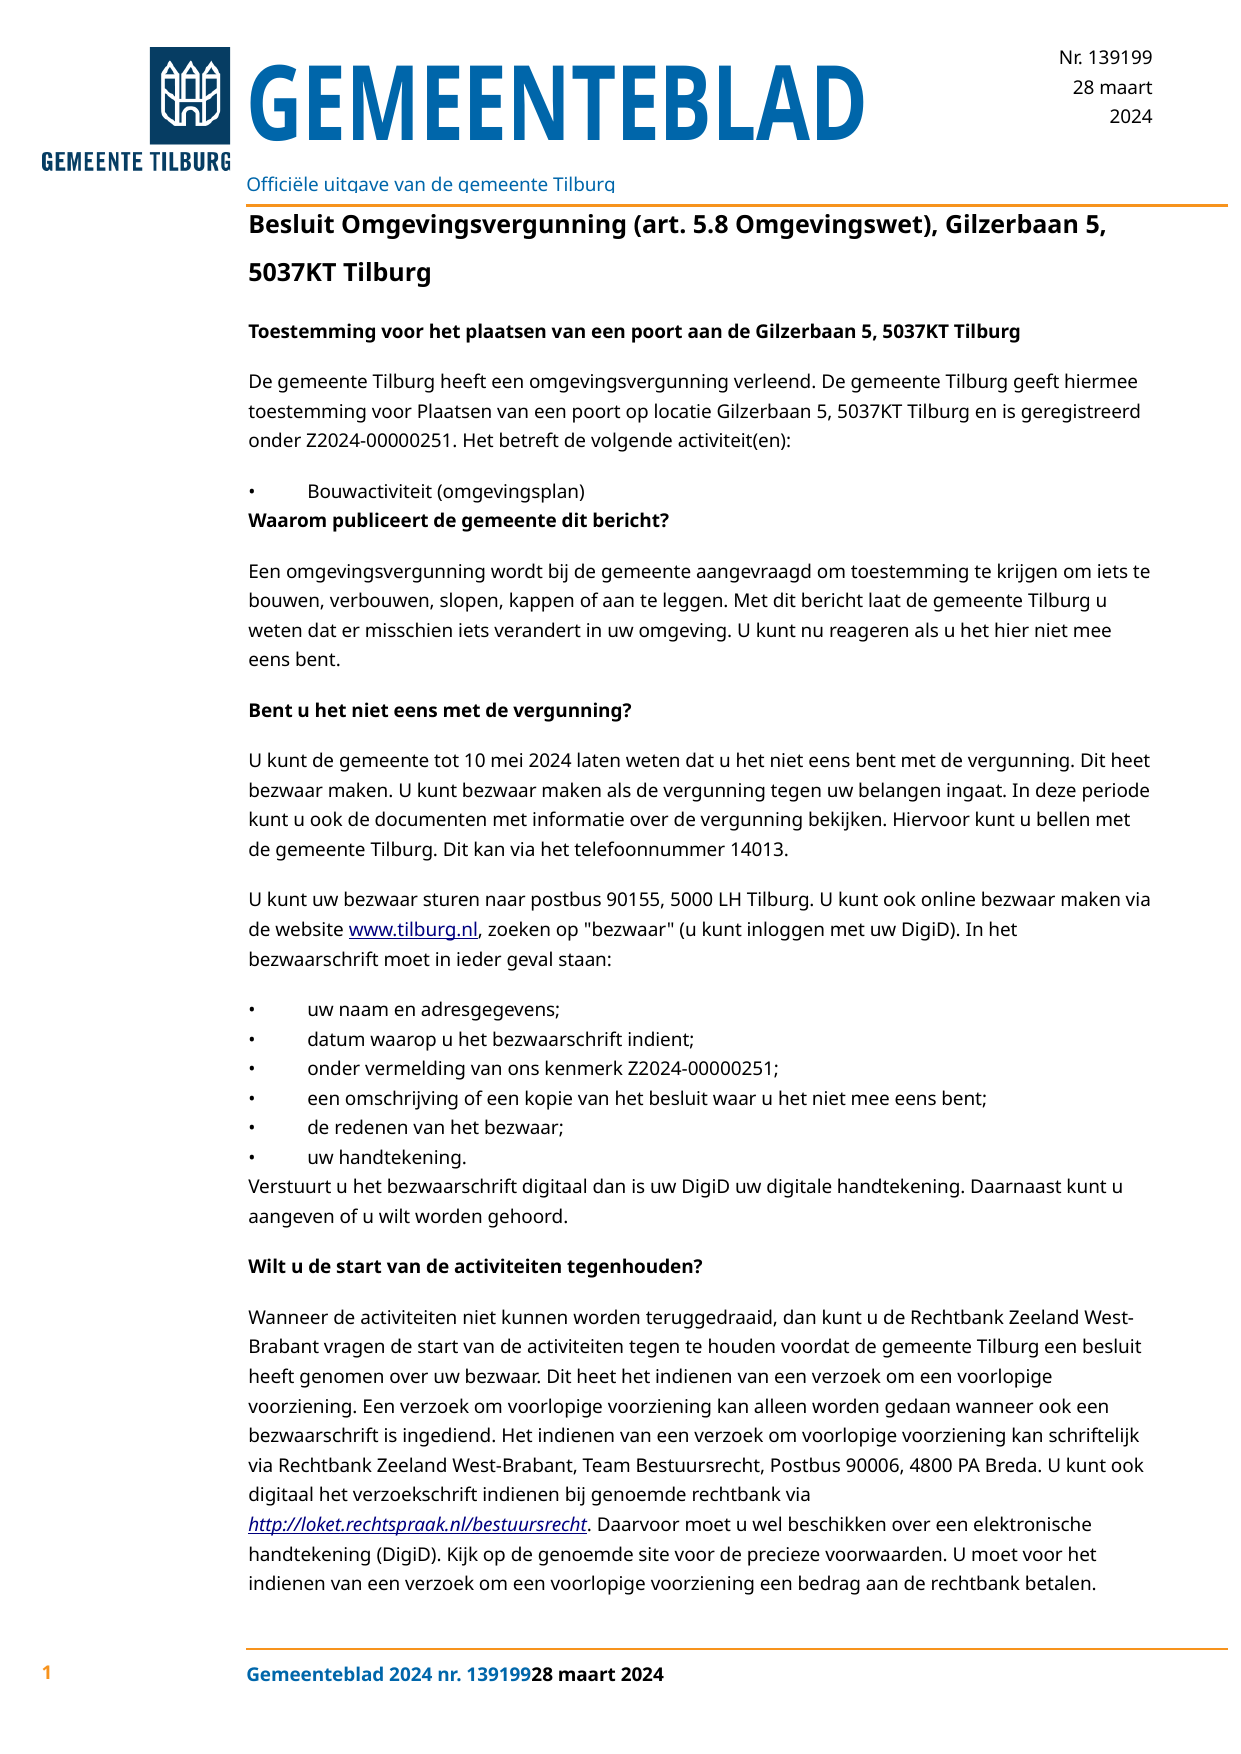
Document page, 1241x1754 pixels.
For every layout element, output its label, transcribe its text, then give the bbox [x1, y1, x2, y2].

text De gemeente Tilburg heeft een omgevingsvergunning verleend. De gemeente Tilburg geeft hiermee toestemming voor Plaatsen van een poort op locatie Gilzerbaan 5, 5037KT Tilburg en is geregistreerd onder Z2024-00000251. Het betreft de volgende activiteit(en): [248, 368, 1152, 453]
text Een omgevingsvergunning wordt bij de gemeente aangevraagd om toestemming te krijgen om iets te bouwen, verbouwen, slopen, kappen of aan te leggen. Met dit bericht laat de gemeente Tilburg u weten dat er misschien iets verandert in uw omgeving. U kunt nu reageren als u het hier niet mee eens bent. [248, 558, 1152, 672]
list uw naam en adresgegevens; [248, 996, 1152, 1022]
text Verstuurt u het bezwaarschrift digitaal dan is uw DigiD uw digitale handtekening. Daarnaast kunt u aangeven of u wilt worden gehoord. [248, 1174, 1152, 1229]
list uw handtekening. [248, 1144, 1152, 1170]
text Toestemming voor het plaatsen van een poort aan de Gilzerbaan 5, 5037KT Tilburg [248, 318, 1152, 344]
list Bouwactiviteit (omgevingsplan) [248, 478, 1152, 504]
picture [41, 47, 231, 172]
list de redenen van het bezwaar; [248, 1114, 1152, 1140]
text U kunt de gemeente tot 10 mei 2024 laten weten dat u het niet eens bent met de vergunning. Dit heet bezwaar maken. U kunt bezwaar maken als de vergunning tegen uw belangen ingaat. In deze periode kunt u ook de documenten met informatie over de vergunning bekijken. Hiervoor kunt u bellen met de gemeente Tilburg. Dit kan via het telefoonnummer 14013. [248, 747, 1152, 862]
text Waarom publiceert de gemeente dit bericht? [248, 507, 1152, 533]
text Besluit Omgevingsvergunning (art. 5.8 Omgevingswet), Gilzerbaan 5, 5037KT Tilburg [248, 207, 1152, 288]
text Wanneer de activiteiten niet kunnen worden teruggedraaid, dan kunt u de Rechtbank Zeeland West-Brabant vragen de start van de activiteiten tegen te houden voordat de gemeente Tilburg een besluit heeft genomen over uw bezwaar. Dit heet het indienen van een verzoek om een voorlopige voorziening. Een verzoek om voorlopige voorziening kan alleen worden gedaan wanneer ook een bezwaarschrift is ingediend. Het indienen van een verzoek om voorlopige voorziening kan schriftelijk via Rechtbank Zeeland West-Brabant, Team Bestuursrecht, Postbus 90006, 4800 PA Breda. U kunt ook digitaal het verzoekschrift indienen bij genoemde rechtbank via http://loket.rechtspraak.nl/bestuursrecht. Daarvoor moet u wel beschikken over een elektronische handtekening (DigiD). Kijk op de genoemde site voor de precieze voorwaarden. U moet voor het indienen van een verzoek om een voorlopige voorziening een bedrag aan de rechtbank betalen. [248, 1304, 1152, 1596]
text Wilt u de start van de activiteiten tegenhouden? [248, 1254, 1152, 1279]
list een omschrijving of een kopie van het besluit waar u het niet mee eens bent; [248, 1085, 1152, 1111]
text U kunt uw bezwaar sturen naar postbus 90155, 5000 LH Tilburg. U kunt ook online bezwaar maken via de website www.tilburg.nl, zoeken op "bezwaar" (u kunt inloggen met uw DigiD). In het bezwaarschrift moet in ieder geval staan: [248, 887, 1152, 972]
text Bent u het niet eens met de vergunning? [248, 697, 1152, 723]
list onder vermelding van ons kenmerk Z2024-00000251; [248, 1055, 1152, 1081]
list datum waarop u het bezwaarschrift indient; [248, 1026, 1152, 1052]
